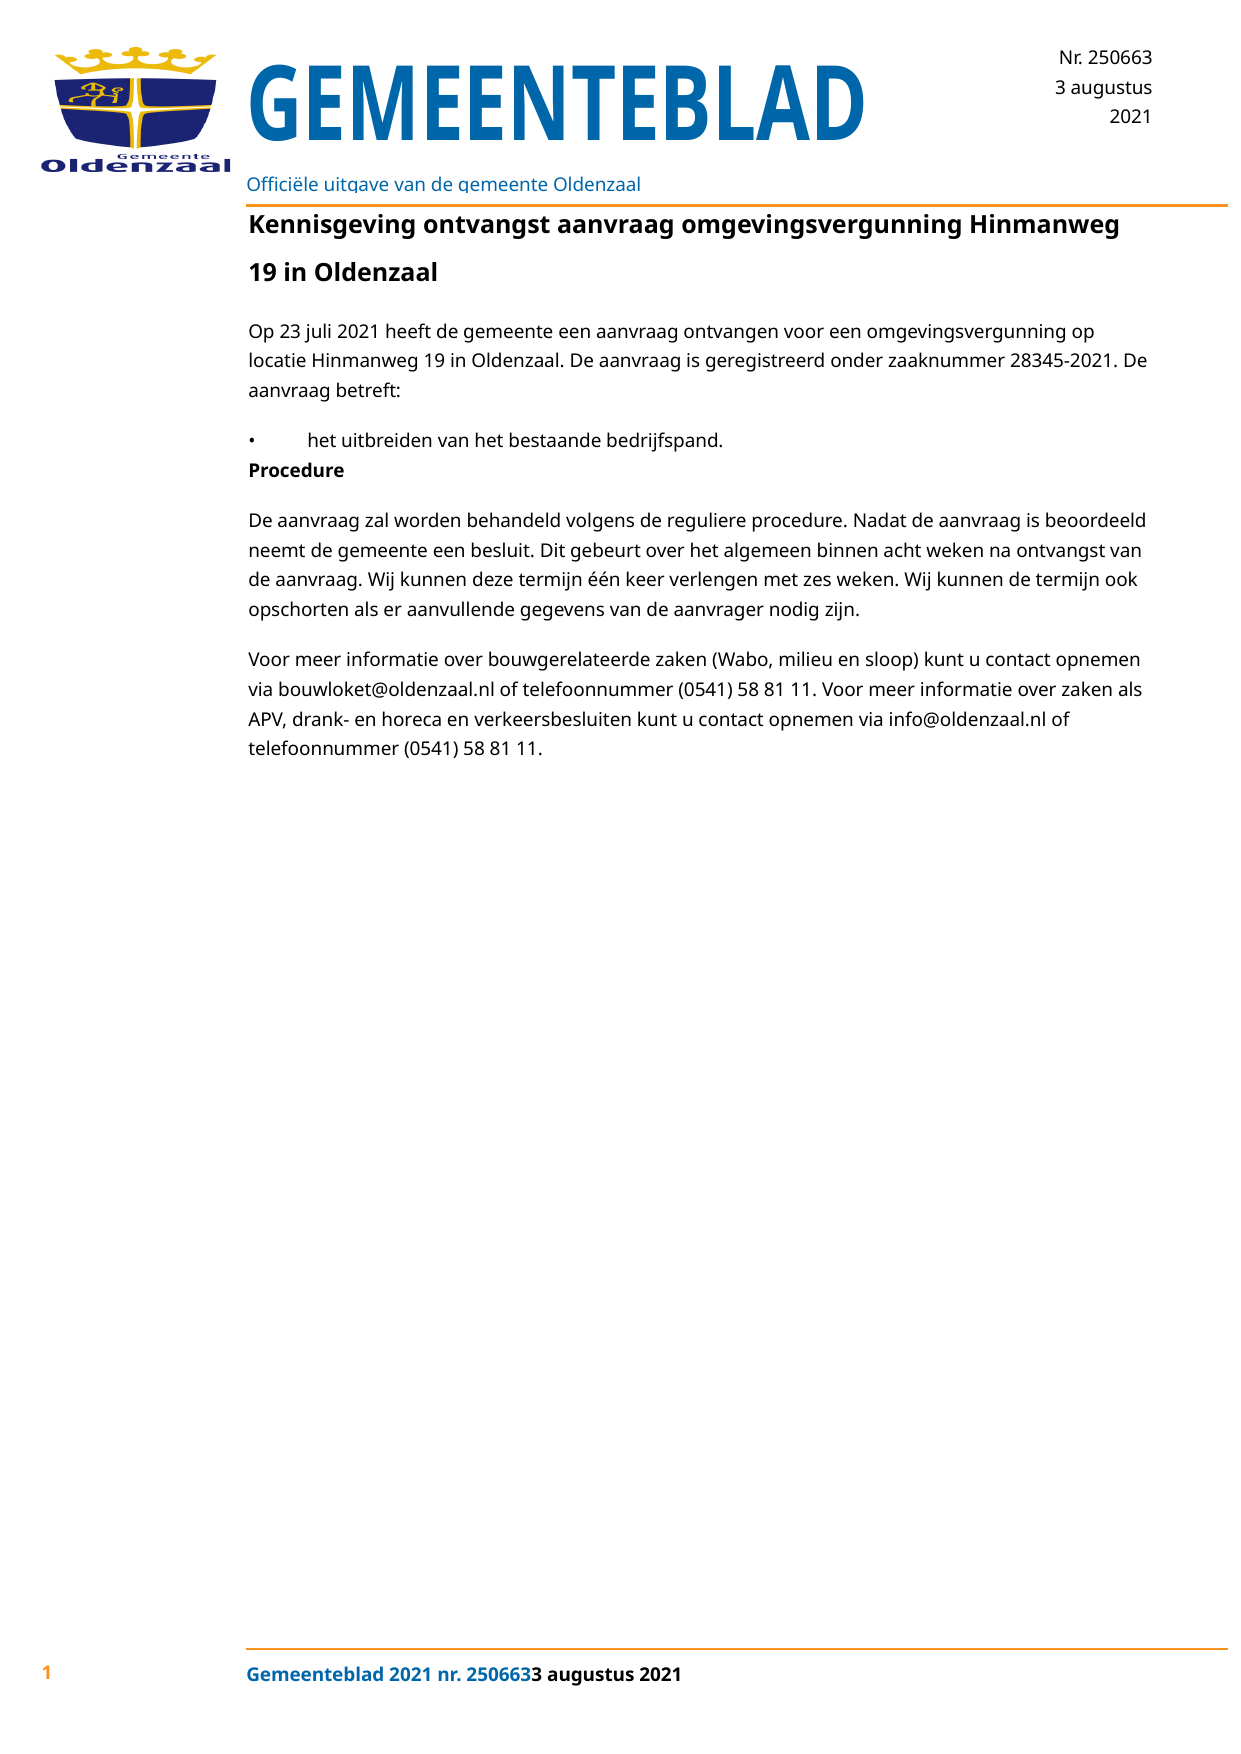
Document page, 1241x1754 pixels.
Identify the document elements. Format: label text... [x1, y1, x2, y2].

text Procedure [248, 457, 1152, 483]
text Op 23 juli 2021 heeft de gemeente een aanvraag ontvangen voor een omgevingsvergunning op locatie Hinmanweg 19 in Oldenzaal. De aanvraag is geregistreerd onder zaaknummer 28345-2021. De aanvraag betreft: [248, 318, 1152, 403]
text De aanvraag zal worden behandeld volgens de reguliere procedure. Nadat de aanvraag is beoordeeld neemt de gemeente een besluit. Dit gebeurt over het algemeen binnen acht weken na ontvangst van de aanvraag. Wij kunnen deze termijn één keer verlengen met zes weken. Wij kunnen de termijn ook opschorten als er aanvullende gegevens van de aanvrager nodig zijn. [248, 507, 1152, 622]
text Kennisgeving ontvangst aanvraag omgevingsvergunning Hinmanweg 19 in Oldenzaal [248, 207, 1152, 288]
picture [41, 47, 231, 172]
list het uitbreiden van het bestaande bedrijfspand. [248, 427, 1152, 453]
text Voor meer informatie over bouwgerelateerde zaken (Wabo, milieu en sloop) kunt u contact opnemen via bouwloket@oldenzaal.nl of telefoonnummer (0541) 58 81 11. Voor meer informatie over zaken als APV, drank- en horeca en verkeersbesluiten kunt u contact opnemen via info@oldenzaal.nl of telefoonnummer (0541) 58 81 11. [248, 647, 1152, 761]
